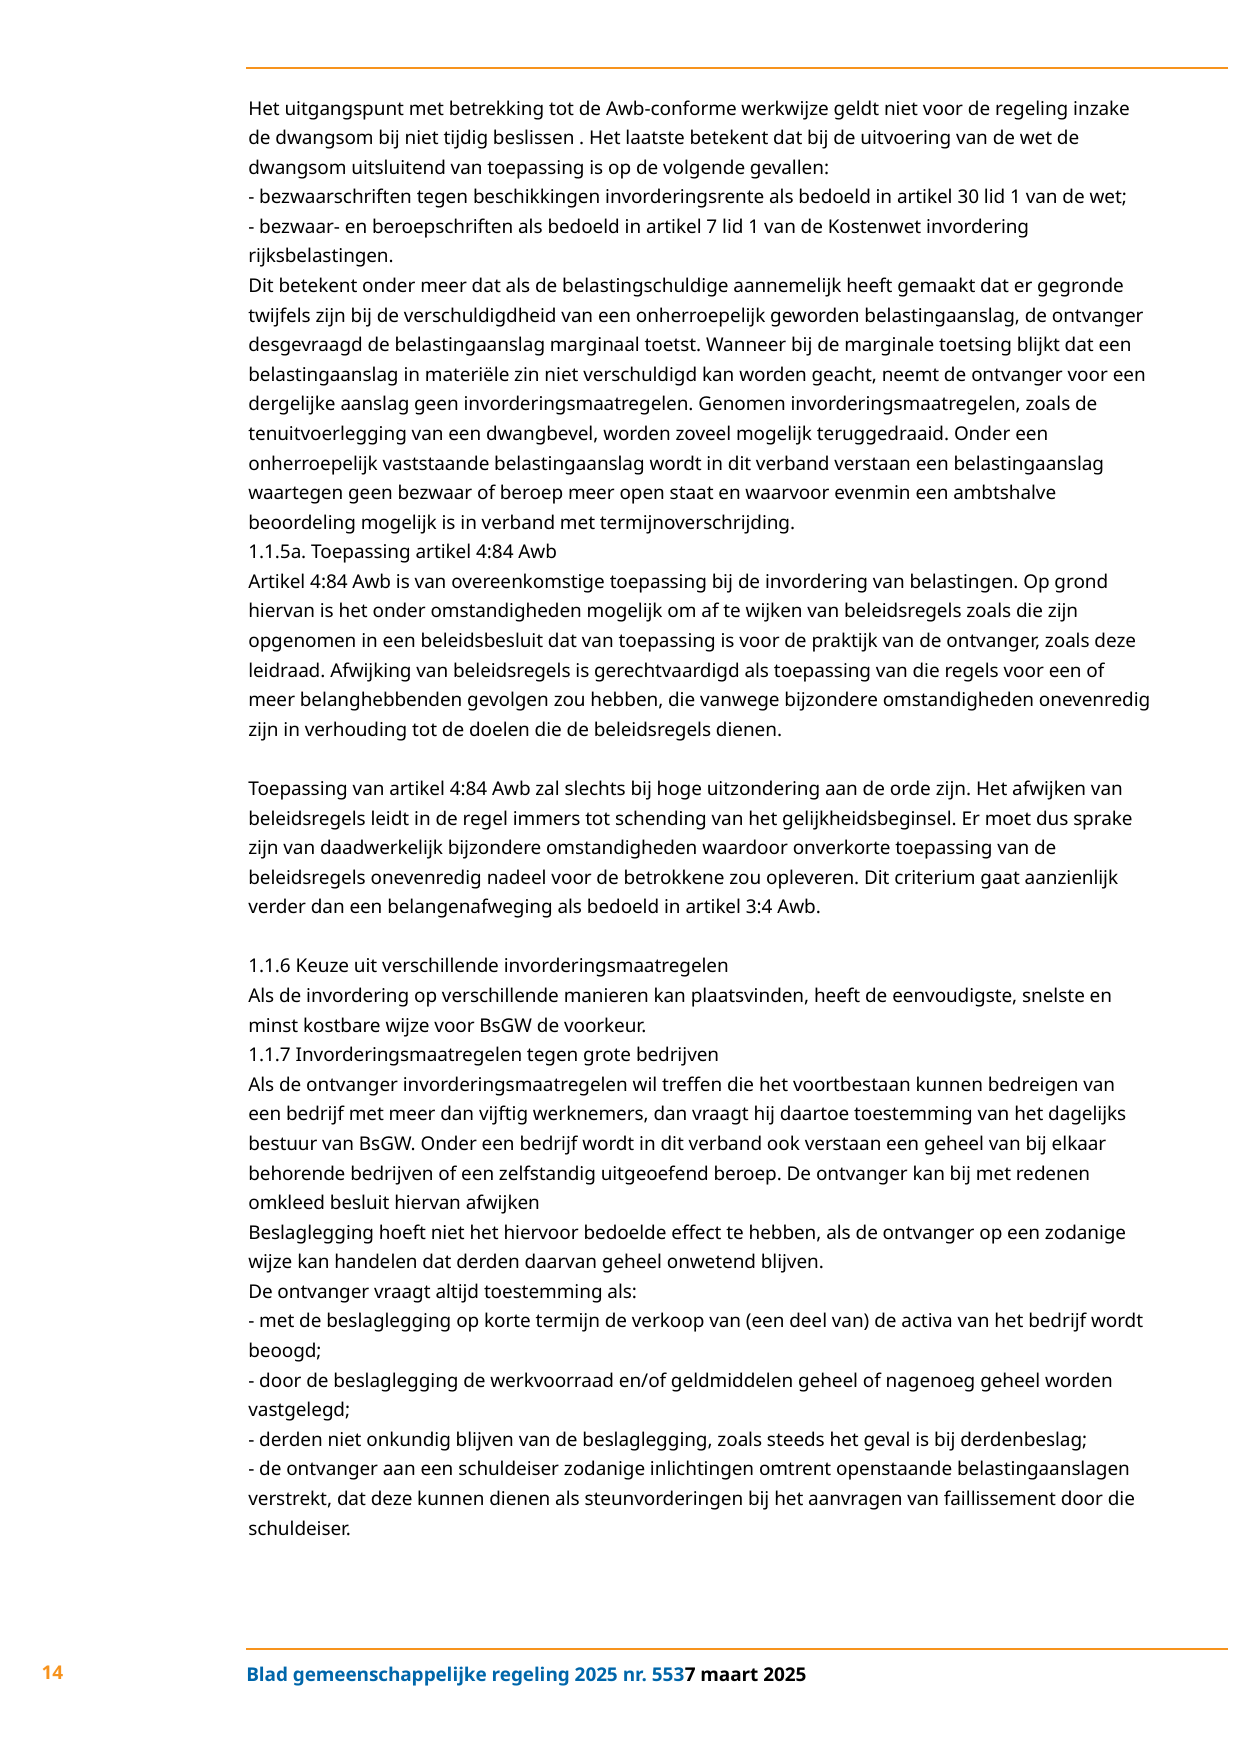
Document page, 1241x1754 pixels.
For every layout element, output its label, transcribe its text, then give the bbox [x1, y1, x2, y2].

text - bezwaar- en beroepschriften als bedoeld in artikel 7 lid 1 van de Kostenwet invordering rijksbelastingen. [248, 213, 1152, 268]
text Als de ontvanger invorderingsmaatregelen wil treffen die het voortbestaan kunnen bedreigen van een bedrijf met meer dan vijftig werknemers, dan vraagt hij daartoe toestemming van het dagelijks bestuur van BsGW. Onder een bedrijf wordt in dit verband ook verstaan een geheel van bij elkaar behorende bedrijven of een zelfstandig uitgeoefend beroep. De ontvanger kan bij met redenen omkleed besluit hiervan afwijken [248, 1071, 1152, 1215]
text - derden niet onkundig blijven van de beslaglegging, zoals steeds het geval is bij derdenbeslag; [248, 1426, 1152, 1452]
picture [41, 47, 231, 172]
text 1.1.6 Keuze uit verschillende invorderingsmaatregelen [248, 953, 1152, 978]
text Als de invordering op verschillende manieren kan plaatsvinden, heeft de eenvoudigste, snelste en minst kostbare wijze voor BsGW de voorkeur. [248, 982, 1152, 1038]
text Toepassing van artikel 4:84 Awb zal slechts bij hoge uitzondering aan de orde zijn. Het afwijken van beleidsregels leidt in de regel immers tot schending van het gelijkheidsbeginsel. Er moet dus sprake zijn van daadwerkelijk bijzondere omstandigheden waardoor onverkorte toepassing van de beleidsregels onevenredig nadeel voor de betrokkene zou opleveren. Dit criterium gaat aanzienlijk verder dan een belangenafweging als bedoeld in artikel 3:4 Awb. [248, 775, 1152, 919]
text Dit betekent onder meer dat als de belastingschuldige aannemelijk heeft gemaakt dat er gegronde twijfels zijn bij de verschuldigdheid van een onherroepelijk geworden belastingaanslag, de ontvanger desgevraagd de belastingaanslag marginaal toetst. Wanneer bij de marginale toetsing blijkt dat een belastingaanslag in materiële zin niet verschuldigd kan worden geacht, neemt de ontvanger voor een dergelijke aanslag geen invorderingsmaatregelen. Genomen invorderingsmaatregelen, zoals de tenuitvoerlegging van een dwangbevel, worden zoveel mogelijk teruggedraaid. Onder een onherroepelijk vaststaande belastingaanslag wordt in dit verband verstaan een belastingaanslag waartegen geen bezwaar of beroep meer open staat en waarvoor evenmin een ambtshalve beoordeling mogelijk is in verband met termijnoverschrijding. [248, 272, 1152, 535]
text Beslaglegging hoeft niet het hiervoor bedoelde effect te hebben, als de ontvanger op een zodanige wijze kan handelen dat derden daarvan geheel onwetend blijven. [248, 1219, 1152, 1274]
text - de ontvanger aan een schuldeiser zodanige inlichtingen omtrent openstaande belastingaanslagen verstrekt, dat deze kunnen dienen als steunvorderingen bij het aanvragen van faillissement door die schuldeiser. [248, 1456, 1152, 1541]
text De ontvanger vraagt altijd toestemming als: [248, 1278, 1152, 1304]
text - door de beslaglegging de werkvoorraad en/of geldmiddelen geheel of nagenoeg geheel worden vastgelegd; [248, 1367, 1152, 1422]
text - bezwaarschriften tegen beschikkingen invorderingsrente als bedoeld in artikel 30 lid 1 van de wet; [248, 183, 1152, 209]
text Artikel 4:84 Awb is van overeenkomstige toepassing bij de invordering van belastingen. Op grond hiervan is het onder omstandigheden mogelijk om af te wijken van beleidsregels zoals die zijn opgenomen in een beleidsbesluit dat van toepassing is voor de praktijk van de ontvanger, zoals deze leidraad. Afwijking van beleidsregels is gerechtvaardigd als toepassing van die regels voor een of meer belanghebbenden gevolgen zou hebben, die vanwege bijzondere omstandigheden onevenredig zijn in verhouding tot de doelen die de beleidsregels dienen. [248, 568, 1152, 742]
text Het uitgangspunt met betrekking tot de Awb-conforme werkwijze geldt niet voor de regeling inzake de dwangsom bij niet tijdig beslissen . Het laatste betekent dat bij de uitvoering van de wet de dwangsom uitsluitend van toepassing is op de volgende gevallen: [248, 95, 1152, 180]
text 1.1.7 Invorderingsmaatregelen tegen grote bedrijven [248, 1041, 1152, 1067]
text - met de beslaglegging op korte termijn de verkoop van (een deel van) de activa van het bedrijf wordt beoogd; [248, 1308, 1152, 1363]
text 1.1.5a. Toepassing artikel 4:84 Awb [248, 538, 1152, 564]
